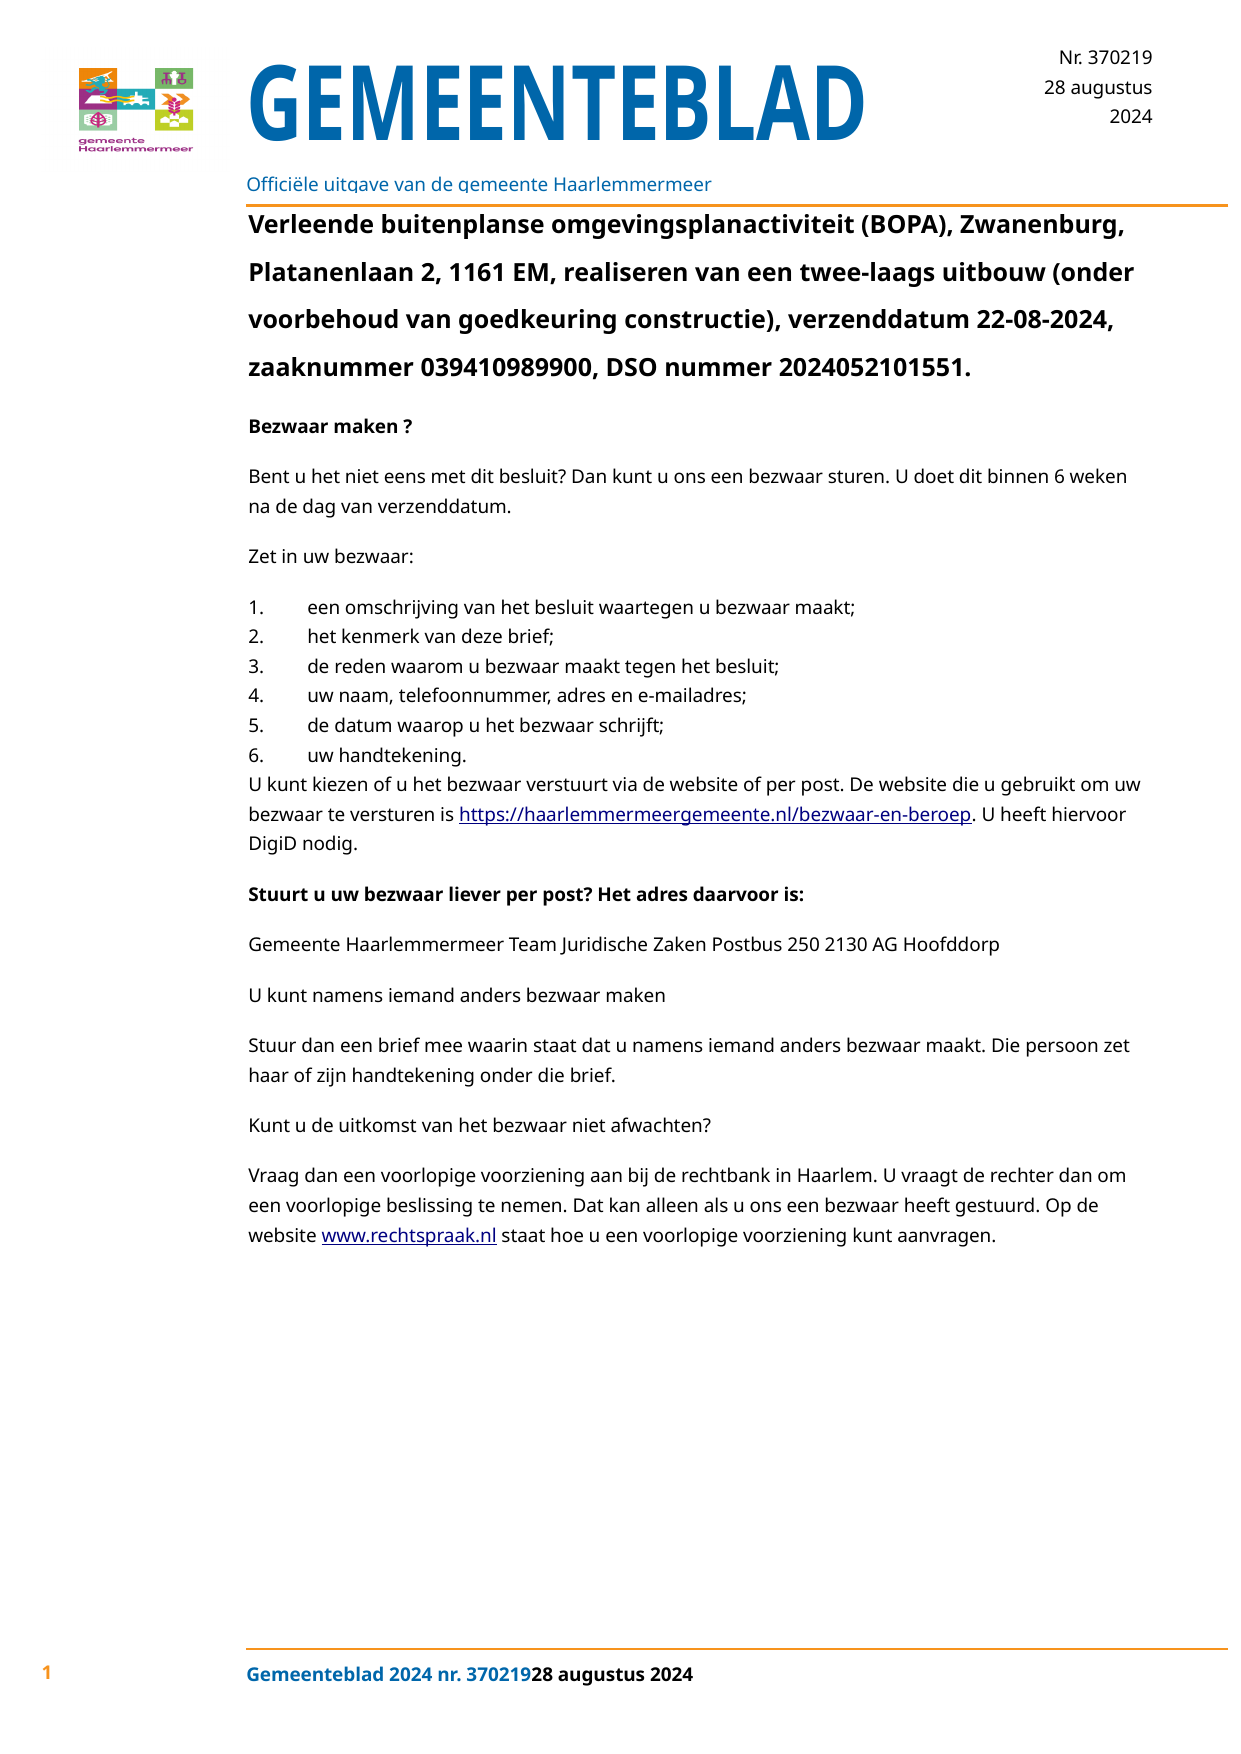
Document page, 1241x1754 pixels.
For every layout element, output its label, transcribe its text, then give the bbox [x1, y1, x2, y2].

text U kunt kiezen of u het bezwaar verstuurt via de website of per post. De website die u gebruikt om uw bezwaar te versturen is https://haarlemmermeergemeente.nl/bezwaar-en-beroep. U heeft hiervoor DigiD nodig. [248, 771, 1152, 856]
picture [41, 47, 231, 172]
text Stuur dan een brief mee waarin staat dat u namens iemand anders bezwaar maakt. Die persoon zet haar of zijn handtekening onder die brief. [248, 1032, 1152, 1088]
list uw naam, telefoonnummer, adres en e-mailadres; [248, 683, 1152, 708]
list de reden waarom u bezwaar maakt tegen het besluit; [248, 653, 1152, 679]
text Kunt u de uitkomst van het bezwaar niet afwachten? [248, 1112, 1152, 1138]
text Bent u het niet eens met dit besluit? Dan kunt u ons een bezwaar sturen. U doet dit binnen 6 weken na de dag van verzenddatum. [248, 463, 1152, 519]
text Zet in uw bezwaar: [248, 543, 1152, 569]
text Stuurt u uw bezwaar liever per post? Het adres daarvoor is: [248, 881, 1152, 907]
text Gemeente Haarlemmermeer Team Juridische Zaken Postbus 250 2130 AG Hoofddorp [248, 931, 1152, 957]
text Bezwaar maken ? [248, 413, 1152, 439]
text Verleende buitenplanse omgevingsplanactiviteit (BOPA), Zwanenburg, Platanenlaan 2, 1161 EM, realiseren van een twee-laags uitbouw (onder voorbehoud van goedkeuring constructie), verzenddatum 22-08-2024, zaaknummer 039410989900, DSO nummer 2024052101551. [248, 207, 1152, 384]
list het kenmerk van deze brief; [248, 623, 1152, 649]
list een omschrijving van het besluit waartegen u bezwaar maakt; [248, 594, 1152, 620]
text Vraag dan een voorlopige voorziening aan bij de rechtbank in Haarlem. U vraagt de rechter dan om een voorlopige beslissing te nemen. Dat kan alleen als u ons een bezwaar heeft gestuurd. Op de website www.rechtspraak.nl staat hoe u een voorlopige voorziening kunt aanvragen. [248, 1163, 1152, 1248]
list de datum waarop u het bezwaar schrijft; [248, 712, 1152, 738]
text U kunt namens iemand anders bezwaar maken [248, 982, 1152, 1008]
list uw handtekening. [248, 742, 1152, 768]
